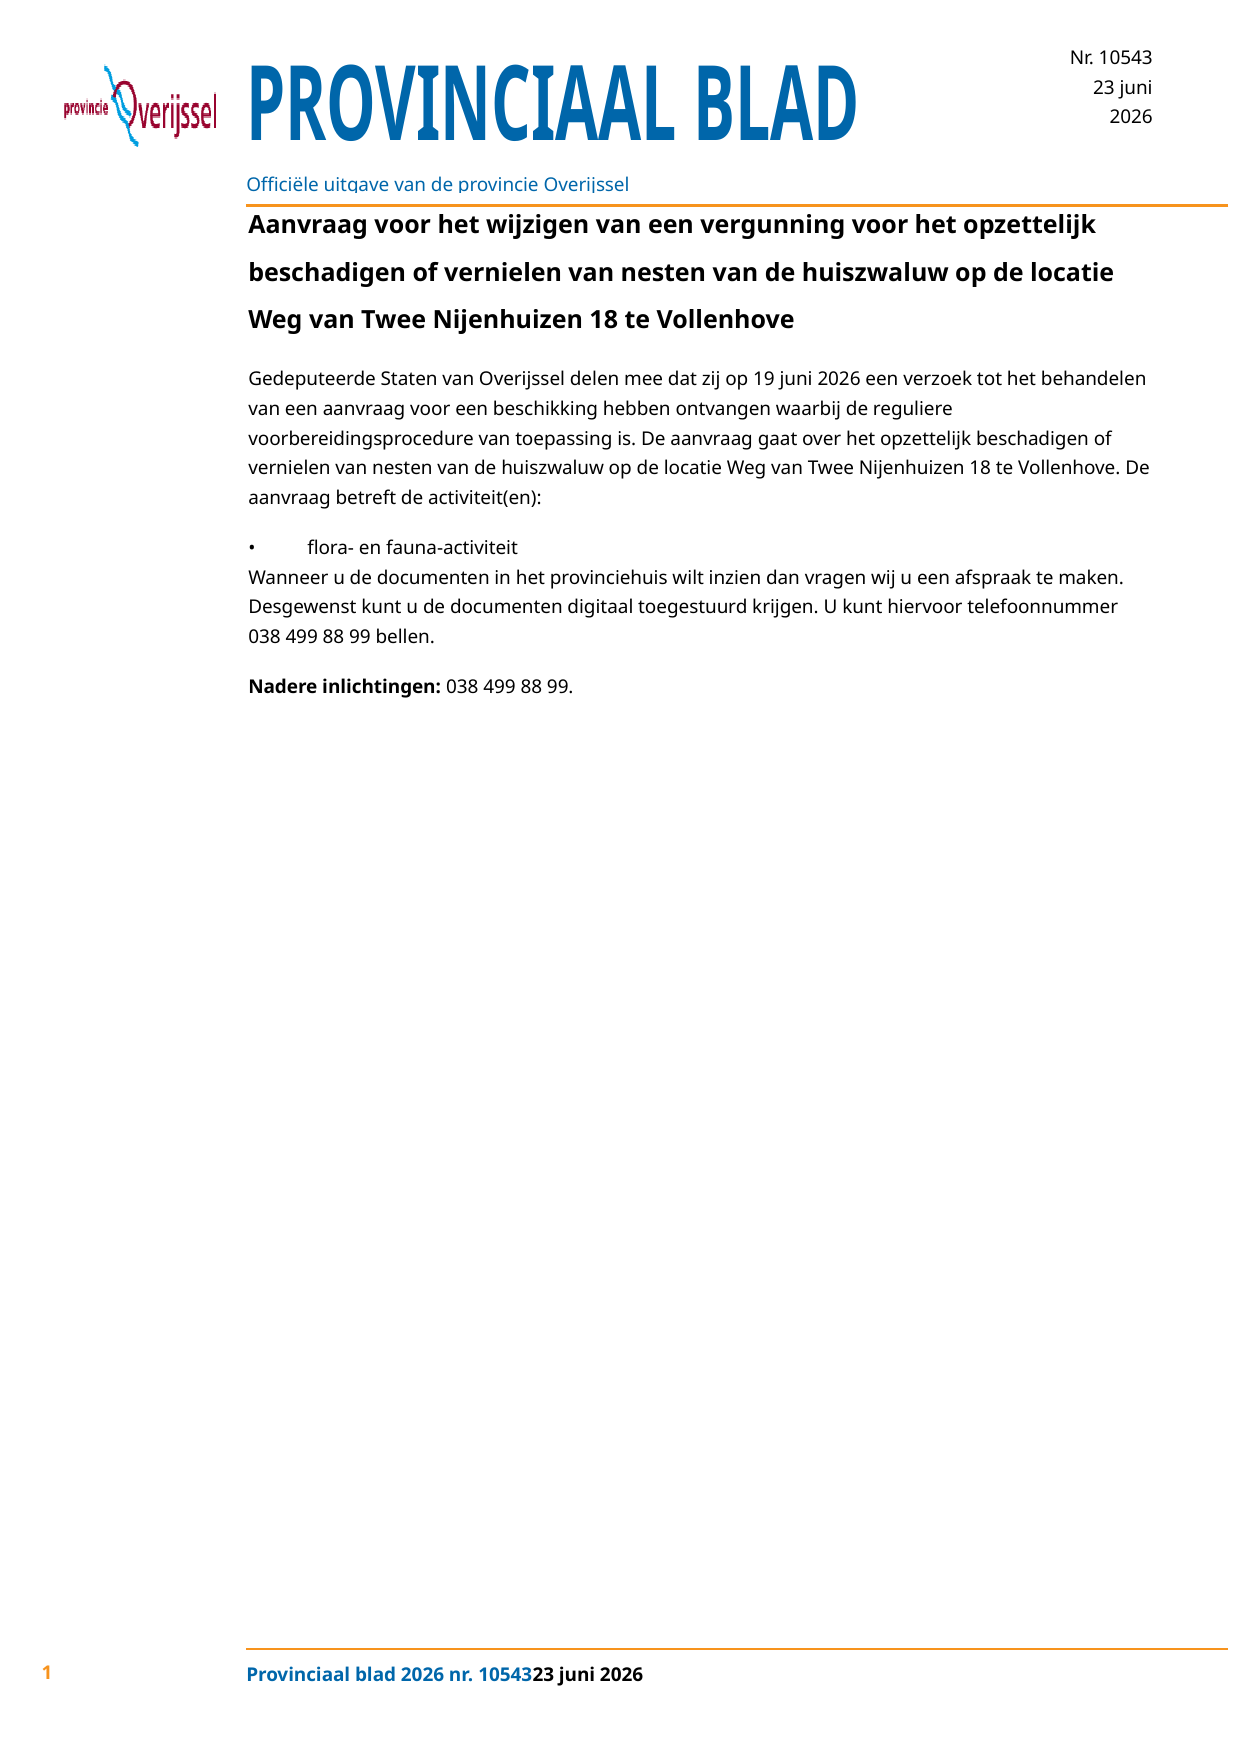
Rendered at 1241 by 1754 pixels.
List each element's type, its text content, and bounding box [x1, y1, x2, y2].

picture [41, 47, 231, 172]
text Gedeputeerde Staten van Overijssel delen mee dat zij op 19 juni 2026 een verzoek tot het behandelen van een aanvraag voor een beschikking hebben ontvangen waarbij de reguliere voorbereidingsprocedure van toepassing is. De aanvraag gaat over het opzettelijk beschadigen of vernielen van nesten van de huiszwaluw op de locatie Weg van Twee Nijenhuizen 18 te Vollenhove. De aanvraag betreft de activiteit(en): [248, 366, 1152, 509]
list flora- en fauna-activiteit [248, 534, 1152, 560]
text Nadere inlichtingen: 038 499 88 99. [248, 673, 1152, 699]
text Aanvraag voor het wijzigen van een vergunning voor het opzettelijk beschadigen of vernielen van nesten van de huiszwaluw op de locatie Weg van Twee Nijenhuizen 18 te Vollenhove [248, 207, 1152, 336]
text Wanneer u de documenten in het provinciehuis wilt inzien dan vragen wij u een afspraak te maken. Desgewenst kunt u de documenten digitaal toegestuurd krijgen. U kunt hiervoor telefoonnummer 038 499 88 99 bellen. [248, 564, 1152, 649]
